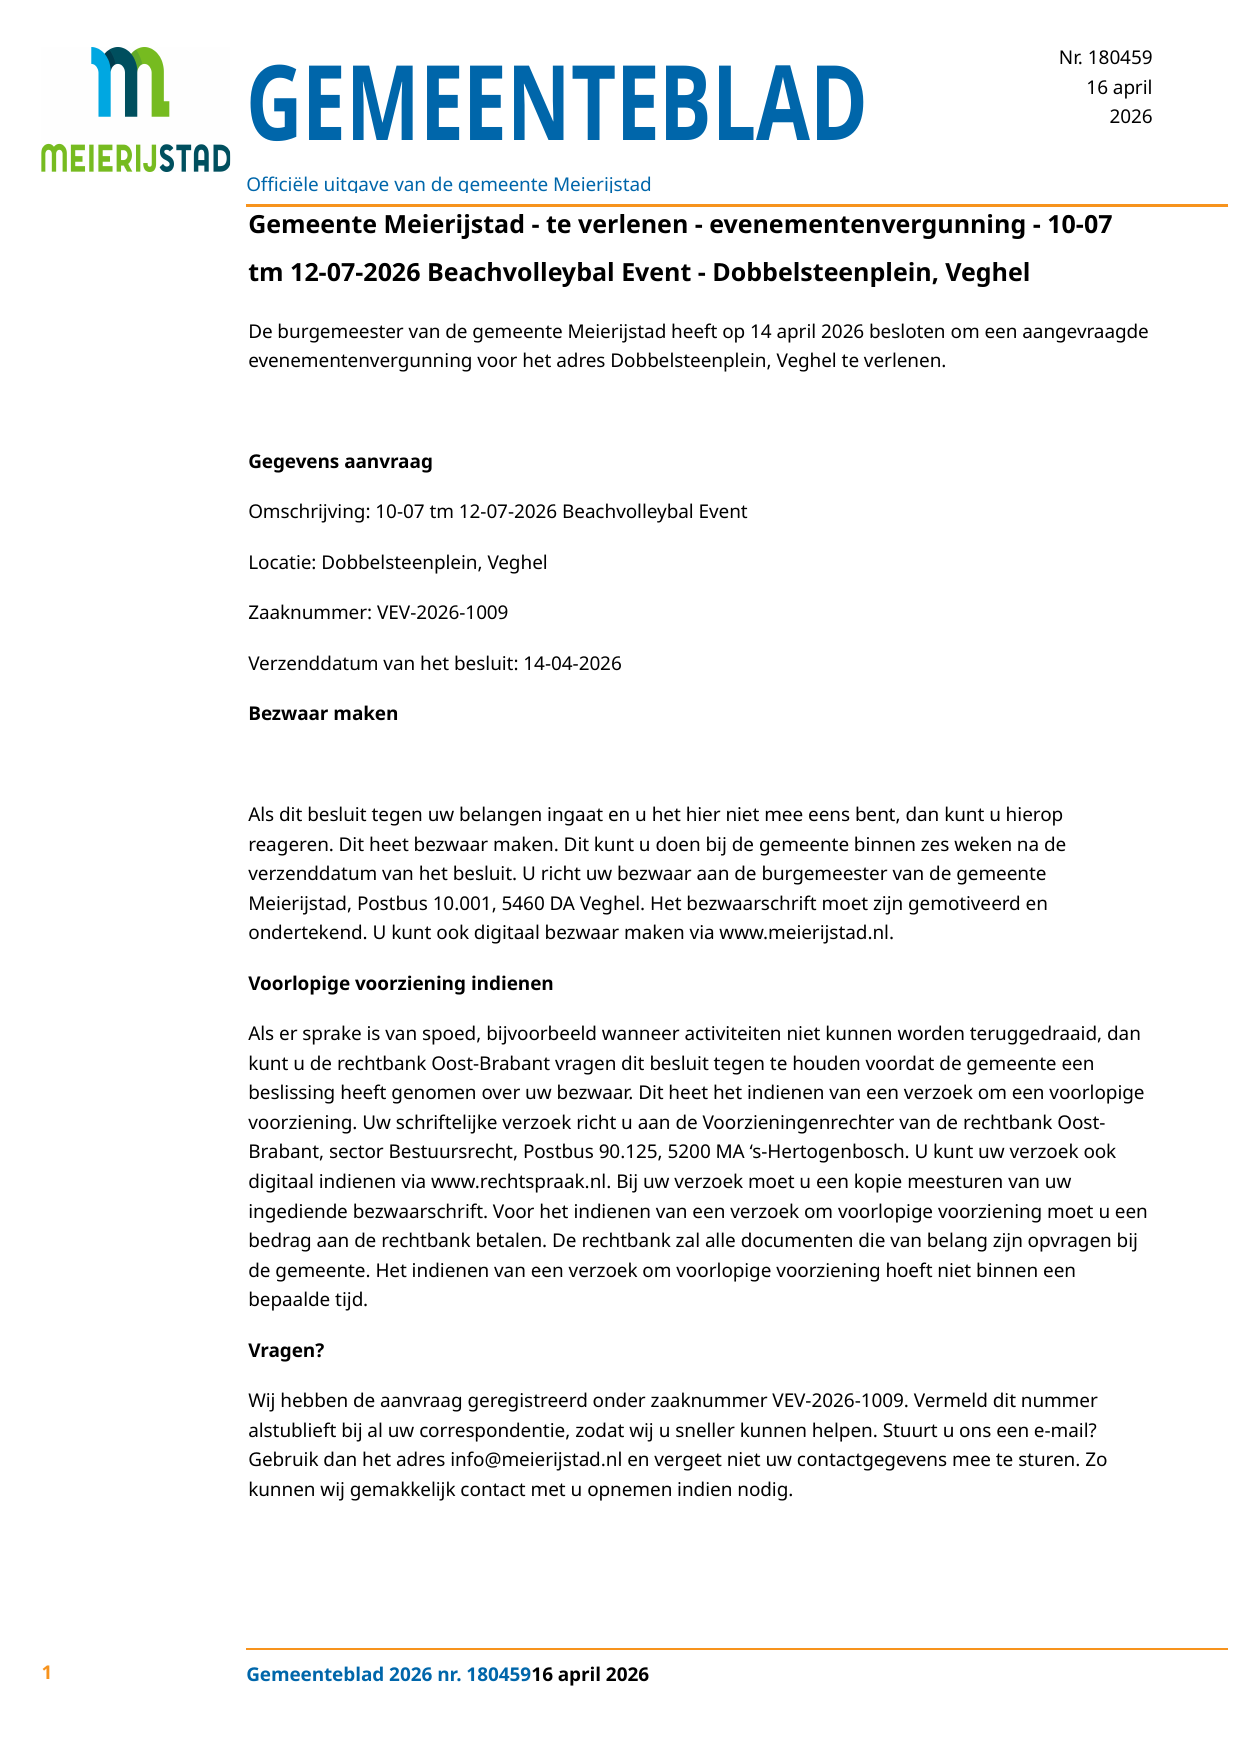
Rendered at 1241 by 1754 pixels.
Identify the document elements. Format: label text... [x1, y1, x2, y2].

text Als dit besluit tegen uw belangen ingaat en u het hier niet mee eens bent, dan kunt u hierop reageren. Dit heet bezwaar maken. Dit kunt u doen bij de gemeente binnen zes weken na de verzenddatum van het besluit. U richt uw bezwaar aan de burgemeester van de gemeente Meierijstad, Postbus 10.001, 5460 DA Veghel. Het bezwaarschrift moet zijn gemotiveerd en ondertekend. U kunt ook digitaal bezwaar maken via www.meierijstad.nl. [248, 801, 1152, 945]
picture [41, 47, 231, 172]
text De burgemeester van de gemeente Meierijstad heeft op 14 april 2026 besloten om een aangevraagde evenementenvergunning voor het adres Dobbelsteenplein, Veghel te verlenen. [248, 318, 1152, 373]
text Wij hebben de aanvraag geregistreerd onder zaaknummer VEV-2026-1009. Vermeld dit nummer alstublieft bij al uw correspondentie, zodat wij u sneller kunnen helpen. Stuurt u ons een e-mail? Gebruik dan het adres info@meierijstad.nl en vergeet niet uw contactgegevens mee te sturen. Zo kunnen wij gemakkelijk contact met u opnemen indien nodig. [248, 1387, 1152, 1502]
text Voorlopige voorziening indienen [248, 970, 1152, 996]
text Verzenddatum van het besluit: 14-04-2026 [248, 650, 1152, 676]
text Omschrijving: 10-07 tm 12-07-2026 Beachvolleybal Event [248, 499, 1152, 524]
text Als er sprake is van spoed, bijvoorbeeld wanneer activiteiten niet kunnen worden teruggedraaid, dan kunt u de rechtbank Oost-Brabant vragen dit besluit tegen te houden voordat de gemeente een beslissing heeft genomen over uw bezwaar. Dit heet het indienen van een verzoek om een voorlopige voorziening. Uw schriftelijke verzoek richt u aan de Voorzieningenrechter van de rechtbank Oost-Brabant, sector Bestuursrecht, Postbus 90.125, 5200 MA ‘s-Hertogenbosch. U kunt uw verzoek ook digitaal indienen via www.rechtspraak.nl. Bij uw verzoek moet u een kopie meesturen van uw ingediende bezwaarschrift. Voor het indienen van een verzoek om voorlopige voorziening moet u een bedrag aan de rechtbank betalen. De rechtbank zal alle documenten die van belang zijn opvragen bij de gemeente. Het indienen van een verzoek om voorlopige voorziening hoeft niet binnen een bepaalde tijd. [248, 1020, 1152, 1312]
text Bezwaar maken [248, 700, 1152, 726]
text Locatie: Dobbelsteenplein, Veghel [248, 549, 1152, 575]
text Zaaknummer: VEV-2026-1009 [248, 599, 1152, 625]
text Gegevens aanvraag [248, 448, 1152, 474]
text Gemeente Meierijstad - te verlenen - evenementenvergunning - 10-07 tm 12-07-2026 Beachvolleybal Event - Dobbelsteenplein, Veghel [248, 207, 1152, 288]
text Vragen? [248, 1337, 1152, 1363]
